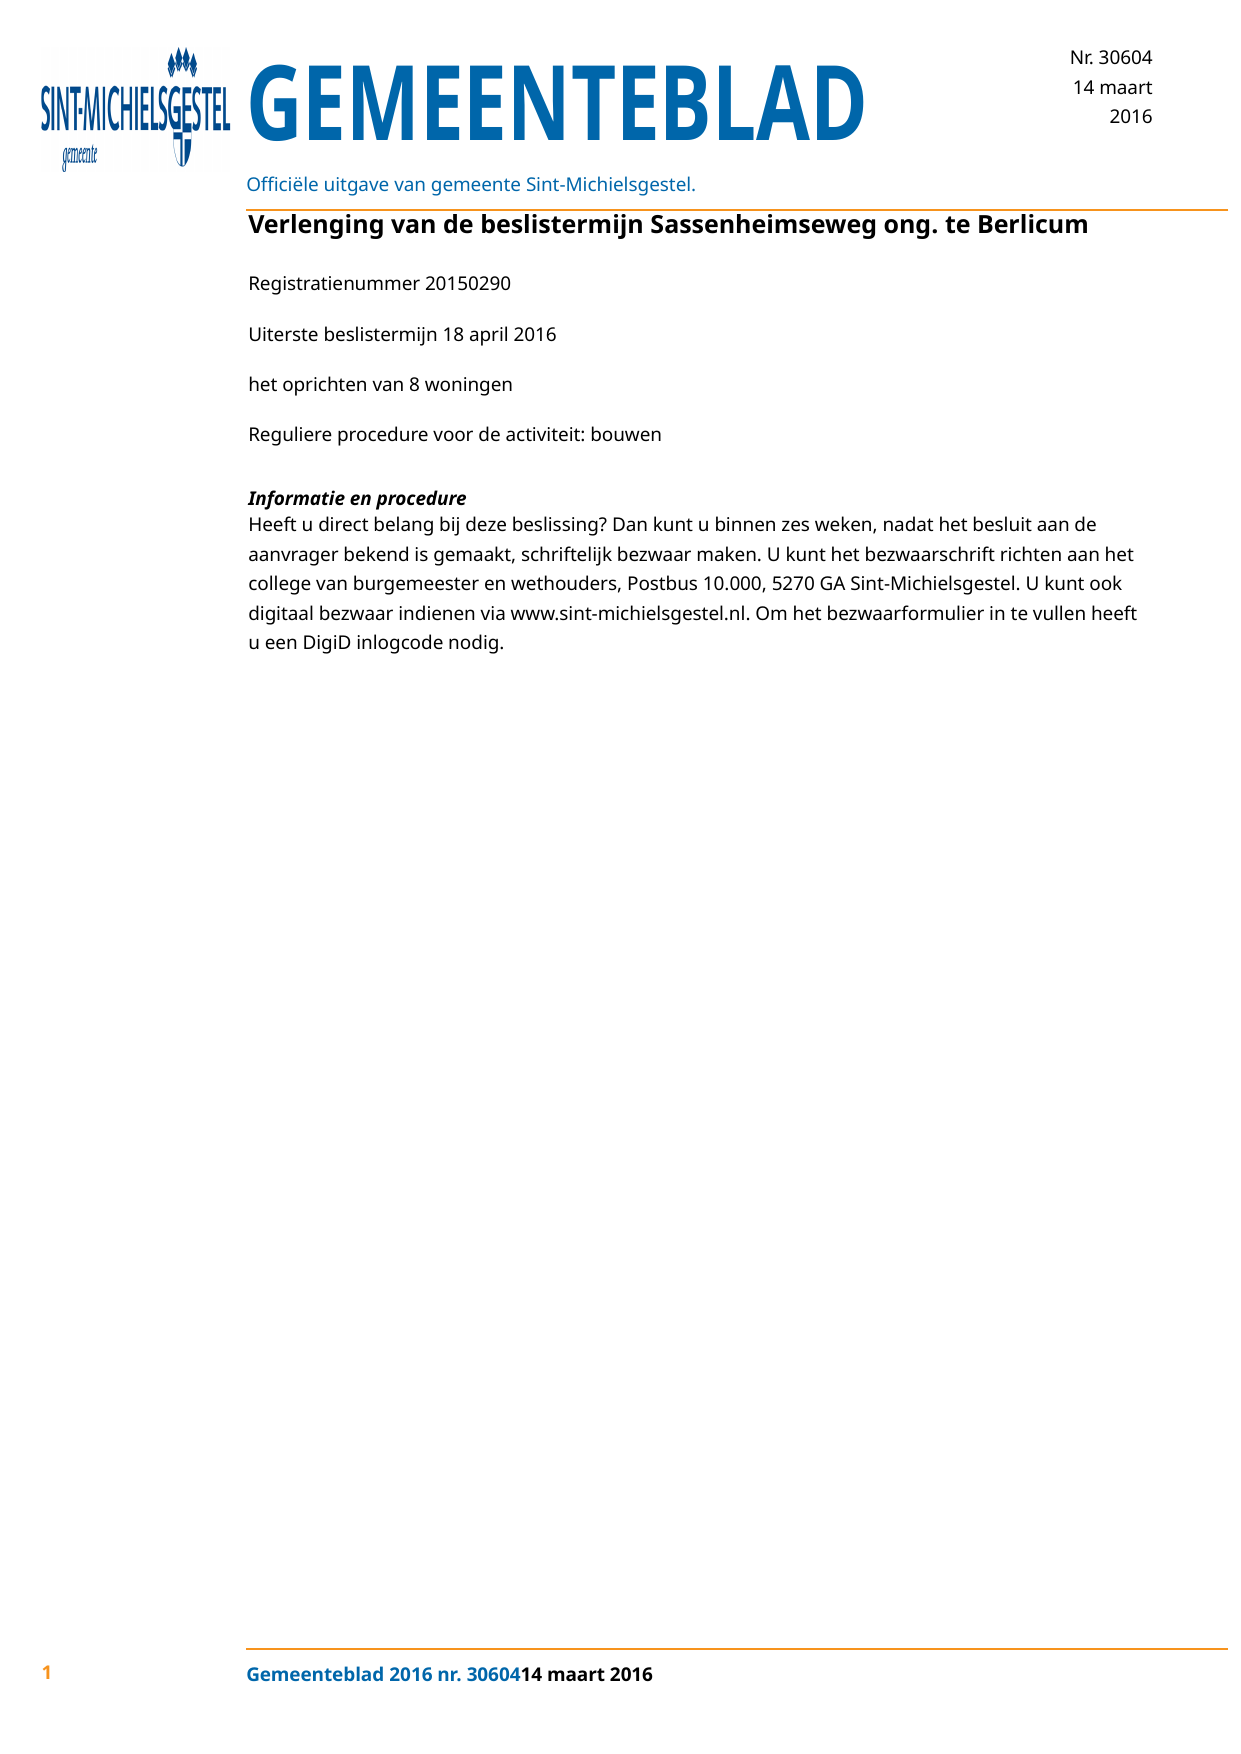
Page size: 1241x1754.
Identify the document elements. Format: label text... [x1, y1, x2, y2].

text Uiterste beslistermijn 18 april 2016 [248, 321, 1152, 346]
text het oprichten van 8 woningen [248, 371, 1152, 397]
text Heeft u direct belang bij deze beslissing? Dan kunt u binnen zes weken, nadat het besluit aan de aanvrager bekend is gemaakt, schriftelijk bezwaar maken. U kunt het bezwaarschrift richten aan het college van burgemeester en wethouders, Postbus 10.000, 5270 GA Sint-Michielsgestel. U kunt ook digitaal bezwaar indienen via www.sint-michielsgestel.nl. Om het bezwaarformulier in te vullen heeft u een DigiD inlogcode nodig. [248, 511, 1152, 655]
text Reguliere procedure voor de activiteit: bouwen [248, 422, 1152, 447]
text Registratienummer 20150290 [248, 270, 1152, 296]
picture [41, 47, 231, 172]
text Verlenging van de beslistermijn Sassenheimseweg ong. te Berlicum [248, 211, 1152, 241]
text Informatie en procedure [248, 486, 1152, 511]
